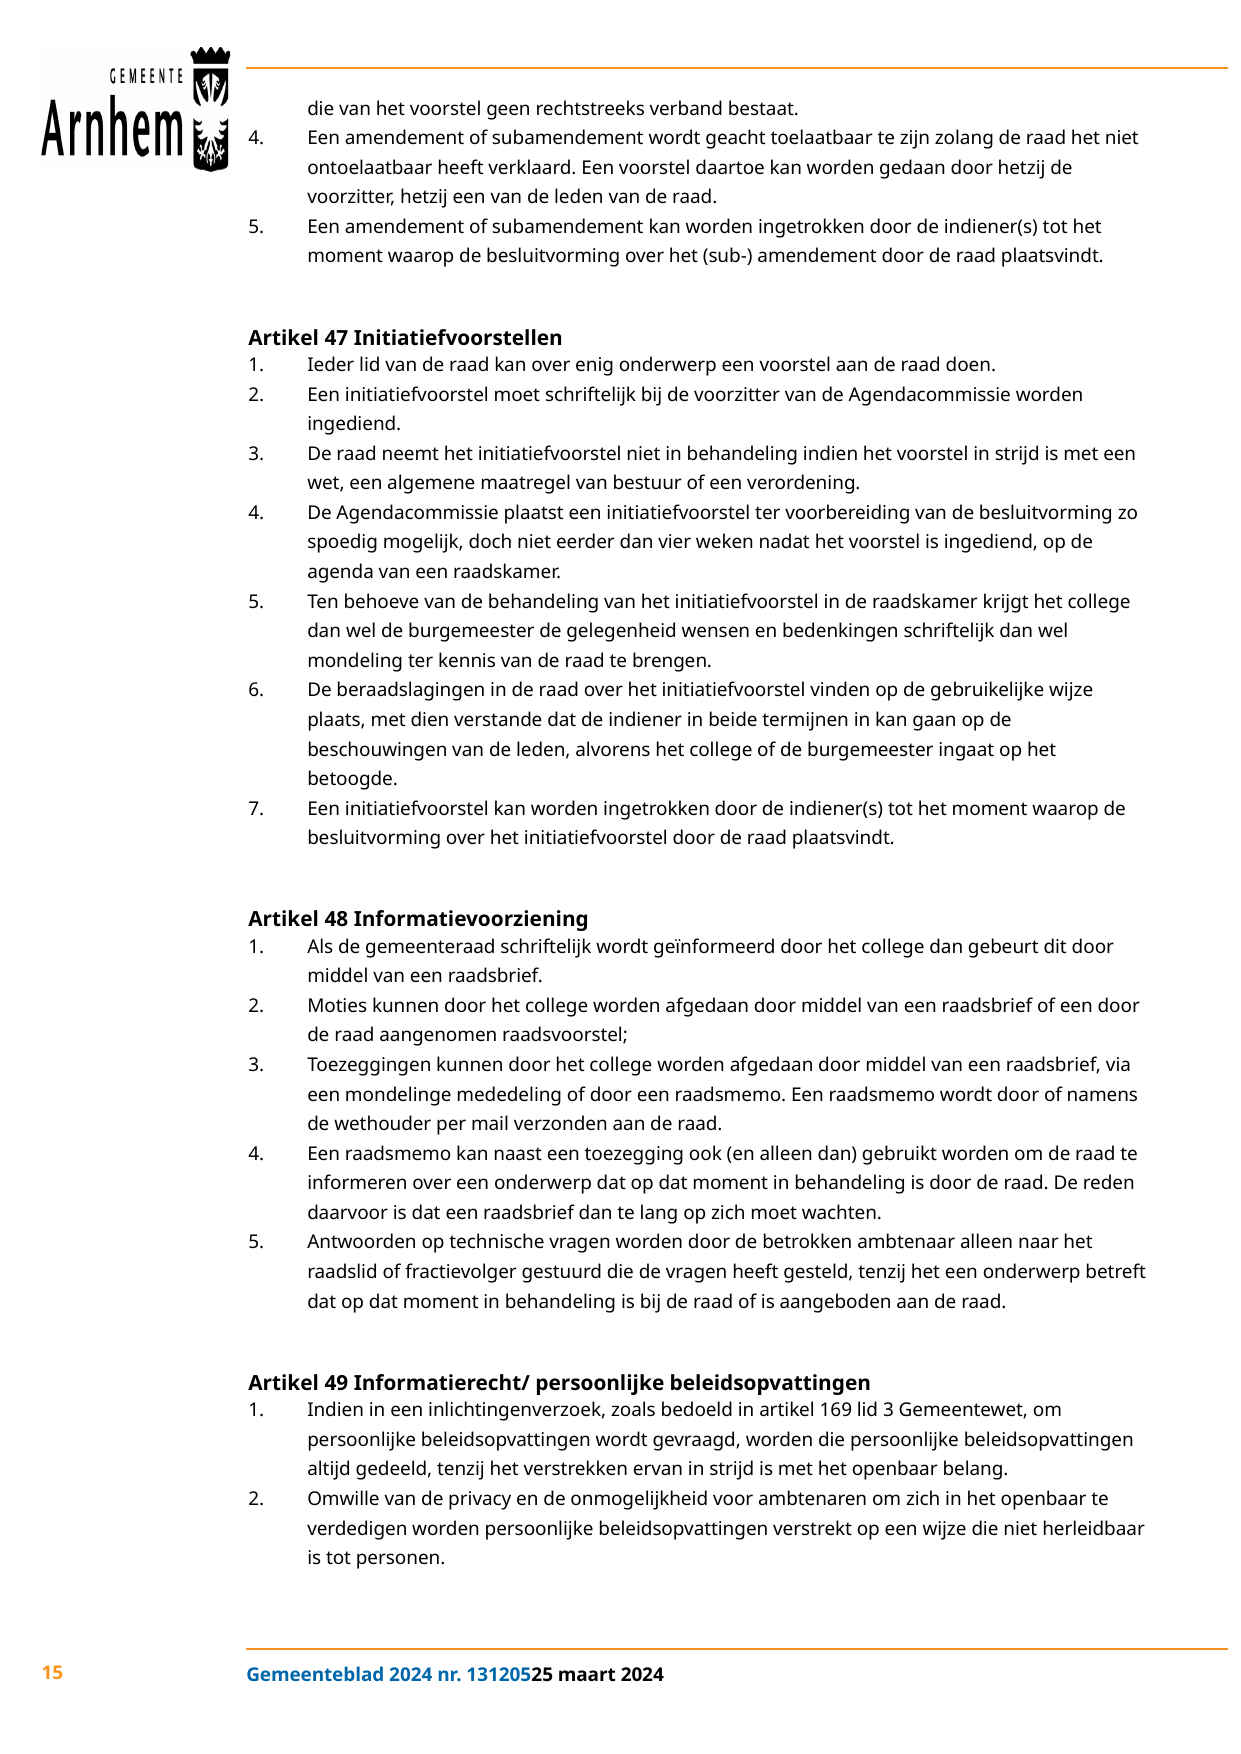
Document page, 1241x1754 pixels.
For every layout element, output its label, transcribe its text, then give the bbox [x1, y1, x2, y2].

list Een initiatiefvoorstel moet schriftelijk bij de voorzitter van de Agendacommissie worden ingediend. [248, 381, 1152, 436]
list De beraadslagingen in de raad over het initiatiefvoorstel vinden op de gebruikelijke wijze plaats, met dien verstande dat de indiener in beide termijnen in kan gaan op de beschouwingen van de leden, alvorens het college of de burgemeester ingaat op het betoogde. [248, 677, 1152, 791]
list Ten behoeve van de behandeling van het initiatiefvoorstel in de raadskamer krijgt het college dan wel de burgemeester de gelegenheid wensen en bedenkingen schriftelijk dan wel mondeling ter kennis van de raad te brengen. [248, 588, 1152, 673]
list Antwoorden op technische vragen worden door de betrokken ambtenaar alleen naar het raadslid of fractievolger gestuurd die de vragen heeft gesteld, tenzij het een onderwerp betreft dat op dat moment in behandeling is bij de raad of is aangeboden aan de raad. [248, 1229, 1152, 1314]
list Toezeggingen kunnen door het college worden afgedaan door middel van een raadsbrief, via een mondelinge mededeling of door een raadsmemo. Een raadsmemo wordt door of namens de wethouder per mail verzonden aan de raad. [248, 1051, 1152, 1136]
text Artikel 47 Initiatiefvoorstellen [248, 323, 1152, 351]
list Een amendement of subamendement kan worden ingetrokken door de indiener(s) tot het moment waarop de besluitvorming over het (sub-) amendement door de raad plaatsvindt. [248, 213, 1152, 268]
text Artikel 48 Informatievoorziening [248, 904, 1152, 933]
list Een initiatiefvoorstel kan worden ingetrokken door de indiener(s) tot het moment waarop de besluitvorming over het initiatiefvoorstel door de raad plaatsvindt. [248, 795, 1152, 850]
list Een raadsmemo kan naast een toezegging ook (en alleen dan) gebruikt worden om de raad te informeren over een onderwerp dat op dat moment in behandeling is door de raad. De reden daarvoor is dat een raadsbrief dan te lang op zich moet wachten. [248, 1140, 1152, 1225]
list De raad neemt het initiatiefvoorstel niet in behandeling indien het voorstel in strijd is met een wet, een algemene maatregel van bestuur of een verordening. [248, 440, 1152, 495]
list De Agendacommissie plaatst een initiatiefvoorstel ter voorbereiding van de besluitvorming zo spoedig mogelijk, doch niet eerder dan vier weken nadat het voorstel is ingediend, op de agenda van een raadskamer. [248, 499, 1152, 584]
list die van het voorstel geen rechtstreeks verband bestaat. [248, 95, 1152, 121]
text Artikel 49 Informatierecht/ persoonlijke beleidsopvattingen [248, 1368, 1152, 1396]
list Een amendement of subamendement wordt geacht toelaatbaar te zijn zolang de raad het niet ontoelaatbaar heeft verklaard. Een voorstel daartoe kan worden gedaan door hetzij de voorzitter, hetzij een van de leden van de raad. [248, 124, 1152, 209]
list Als de gemeenteraad schriftelijk wordt geïnformeerd door het college dan gebeurt dit door middel van een raadsbrief. [248, 933, 1152, 988]
picture [41, 47, 231, 172]
list Ieder lid van de raad kan over enig onderwerp een voorstel aan de raad doen. [248, 351, 1152, 377]
list Omwille van de privacy en de onmogelijkheid voor ambtenaren om zich in het openbaar te verdedigen worden persoonlijke beleidsopvattingen verstrekt op een wijze die niet herleidbaar is tot personen. [248, 1485, 1152, 1570]
list Indien in een inlichtingenverzoek, zoals bedoeld in artikel 169 lid 3 Gemeentewet, om persoonlijke beleidsopvattingen wordt gevraagd, worden die persoonlijke beleidsopvattingen altijd gedeeld, tenzij het verstrekken ervan in strijd is met het openbaar belang. [248, 1396, 1152, 1481]
list Moties kunnen door het college worden afgedaan door middel van een raadsbrief of een door de raad aangenomen raadsvoorstel; [248, 992, 1152, 1047]
